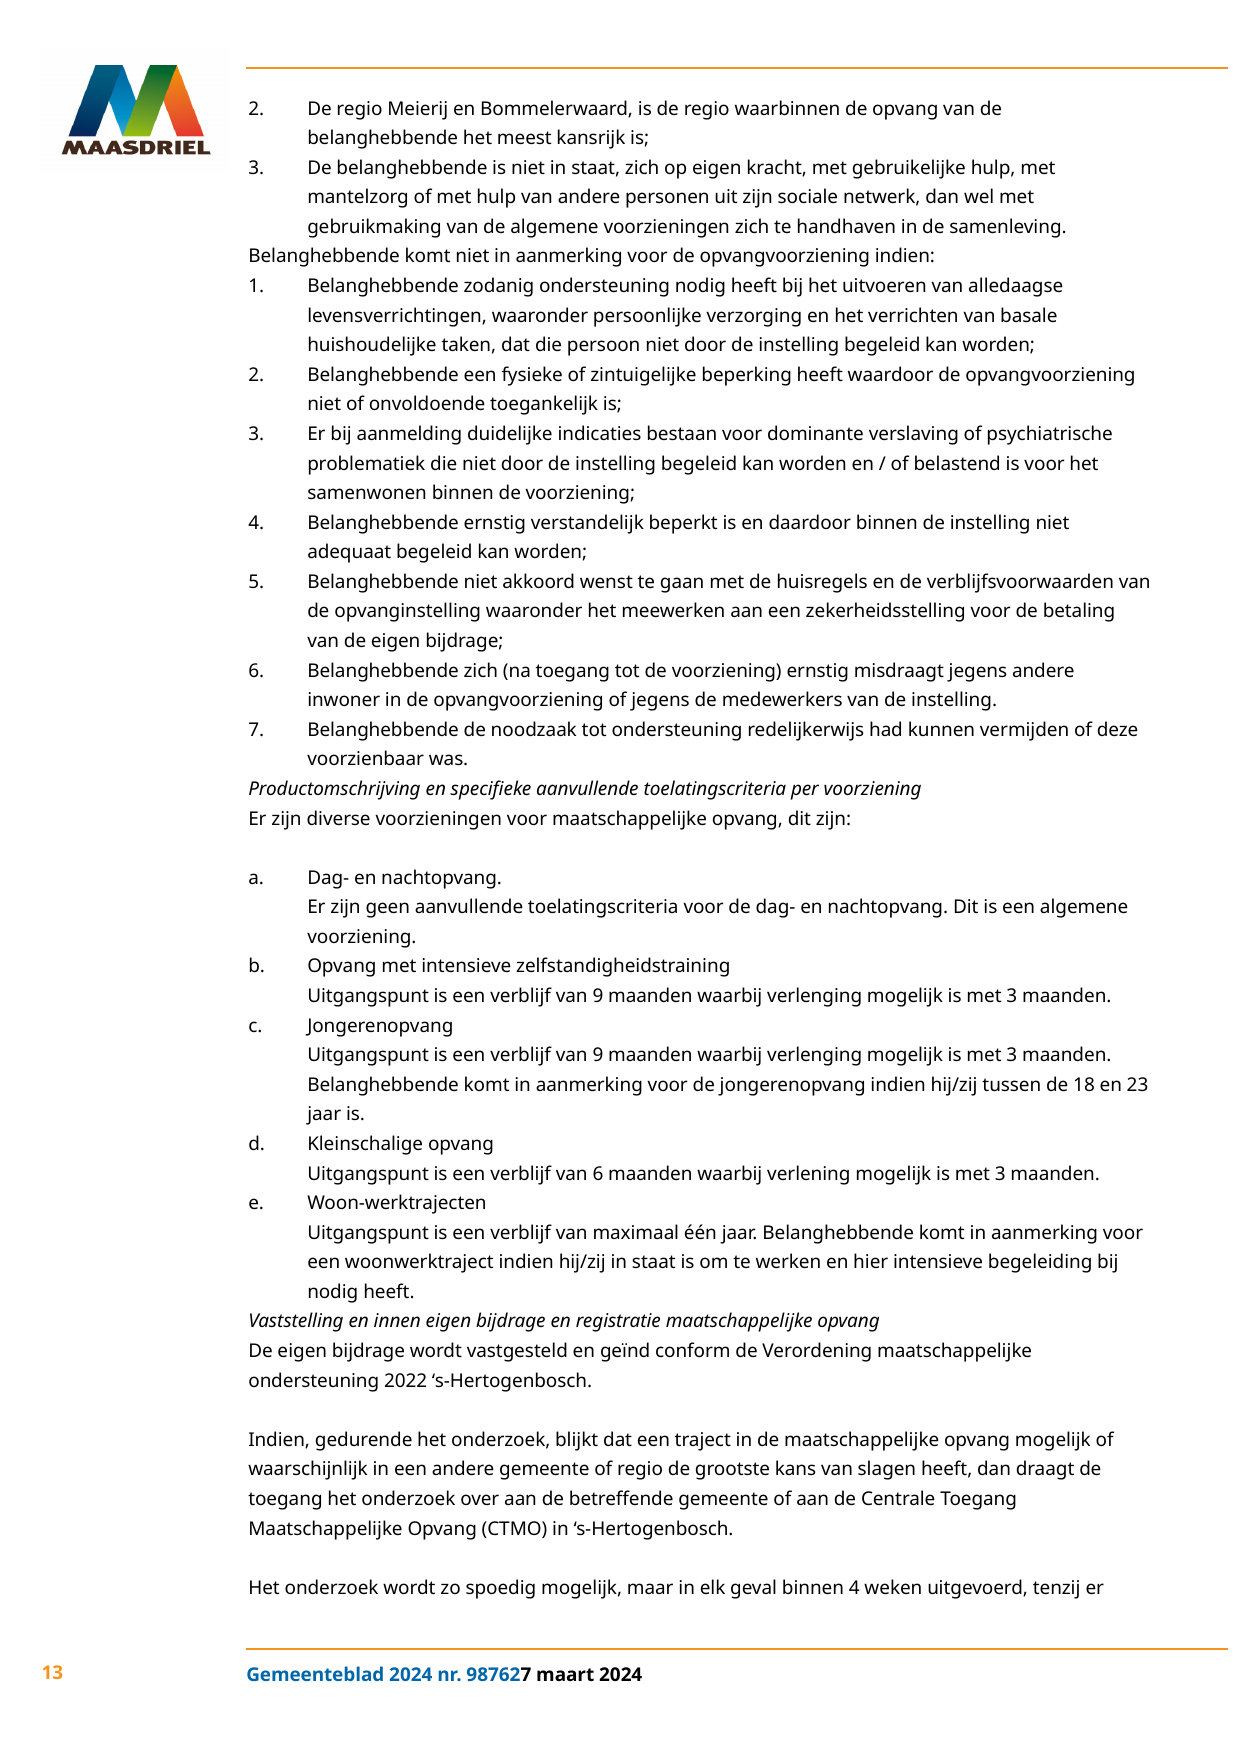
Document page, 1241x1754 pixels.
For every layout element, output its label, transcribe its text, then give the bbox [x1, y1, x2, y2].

list Uitgangspunt is een verblijf van 9 maanden waarbij verlenging mogelijk is met 3 maanden. [248, 982, 1152, 1008]
text Het onderzoek wordt zo spoedig mogelijk, maar in elk geval binnen 4 weken uitgevoerd, tenzij er [248, 1574, 1152, 1600]
list Er bij aanmelding duidelijke indicaties bestaan voor dominante verslaving of psychiatrische problematiek die niet door de instelling begeleid kan worden en / of belastend is voor het samenwonen binnen de voorziening; [248, 420, 1152, 505]
text Er zijn diverse voorzieningen voor maatschappelijke opvang, dit zijn: [248, 805, 1152, 831]
list Uitgangspunt is een verblijf van maximaal één jaar. Belanghebbende komt in aanmerking voor een woonwerktraject indien hij/zij in staat is om te werken en hier intensieve begeleiding bij nodig heeft. [248, 1219, 1152, 1304]
text Productomschrijving en specifieke aanvullende toelatingscriteria per voorziening [248, 775, 1152, 801]
list Uitgangspunt is een verblijf van 9 maanden waarbij verlenging mogelijk is met 3 maanden. Belanghebbende komt in aanmerking voor de jongerenopvang indien hij/zij tussen de 18 en 23 jaar is. [248, 1041, 1152, 1126]
list Opvang met intensieve zelfstandigheidstraining [248, 953, 1152, 978]
text De eigen bijdrage wordt vastgesteld en geïnd conform de Verordening maatschappelijke ondersteuning 2022 ‘s-Hertogenbosch. [248, 1337, 1152, 1393]
list De regio Meierij en Bommelerwaard, is de regio waarbinnen de opvang van de belanghebbende het meest kansrijk is; [248, 95, 1152, 150]
list Woon-werktrajecten [248, 1189, 1152, 1215]
list Jongerenopvang [248, 1012, 1152, 1038]
text Vaststelling en innen eigen bijdrage en registratie maatschappelijke opvang [248, 1308, 1152, 1333]
list Dag- en nachtopvang. [248, 864, 1152, 890]
list Belanghebbende ernstig verstandelijk beperkt is en daardoor binnen de instelling niet adequaat begeleid kan worden; [248, 509, 1152, 564]
list Er zijn geen aanvullende toelatingscriteria voor de dag- en nachtopvang. Dit is een algemene voorziening. [248, 893, 1152, 949]
list Uitgangspunt is een verblijf van 6 maanden waarbij verlening mogelijk is met 3 maanden. [248, 1160, 1152, 1186]
list Kleinschalige opvang [248, 1130, 1152, 1156]
list De belanghebbende is niet in staat, zich op eigen kracht, met gebruikelijke hulp, met mantelzorg of met hulp van andere personen uit zijn sociale netwerk, dan wel met gebruikmaking van de algemene voorzieningen zich te handhaven in de samenleving. [248, 154, 1152, 239]
text Belanghebbende komt niet in aanmerking voor de opvangvoorziening indien: [248, 243, 1152, 268]
list Belanghebbende een fysieke of zintuigelijke beperking heeft waardoor de opvangvoorziening niet of onvoldoende toegankelijk is; [248, 361, 1152, 416]
list Belanghebbende de noodzaak tot ondersteuning redelijkerwijs had kunnen vermijden of deze voorzienbaar was. [248, 716, 1152, 771]
list Belanghebbende zich (na toegang tot de voorziening) ernstig misdraagt jegens andere inwoner in de opvangvoorziening of jegens de medewerkers van de instelling. [248, 657, 1152, 712]
list Belanghebbende niet akkoord wenst te gaan met de huisregels en de verblijfsvoorwaarden van de opvanginstelling waaronder het meewerken aan een zekerheidsstelling voor de betaling van de eigen bijdrage; [248, 568, 1152, 653]
list Belanghebbende zodanig ondersteuning nodig heeft bij het uitvoeren van alledaagse levensverrichtingen, waaronder persoonlijke verzorging en het verrichten van basale huishoudelijke taken, dat die persoon niet door de instelling begeleid kan worden; [248, 272, 1152, 357]
picture [41, 47, 231, 172]
text Indien, gedurende het onderzoek, blijkt dat een traject in de maatschappelijke opvang mogelijk of waarschijnlijk in een andere gemeente of regio de grootste kans van slagen heeft, dan draagt de toegang het onderzoek over aan de betreffende gemeente of aan de Centrale Toegang Maatschappelijke Opvang (CTMO) in ‘s-Hertogenbosch. [248, 1426, 1152, 1541]
